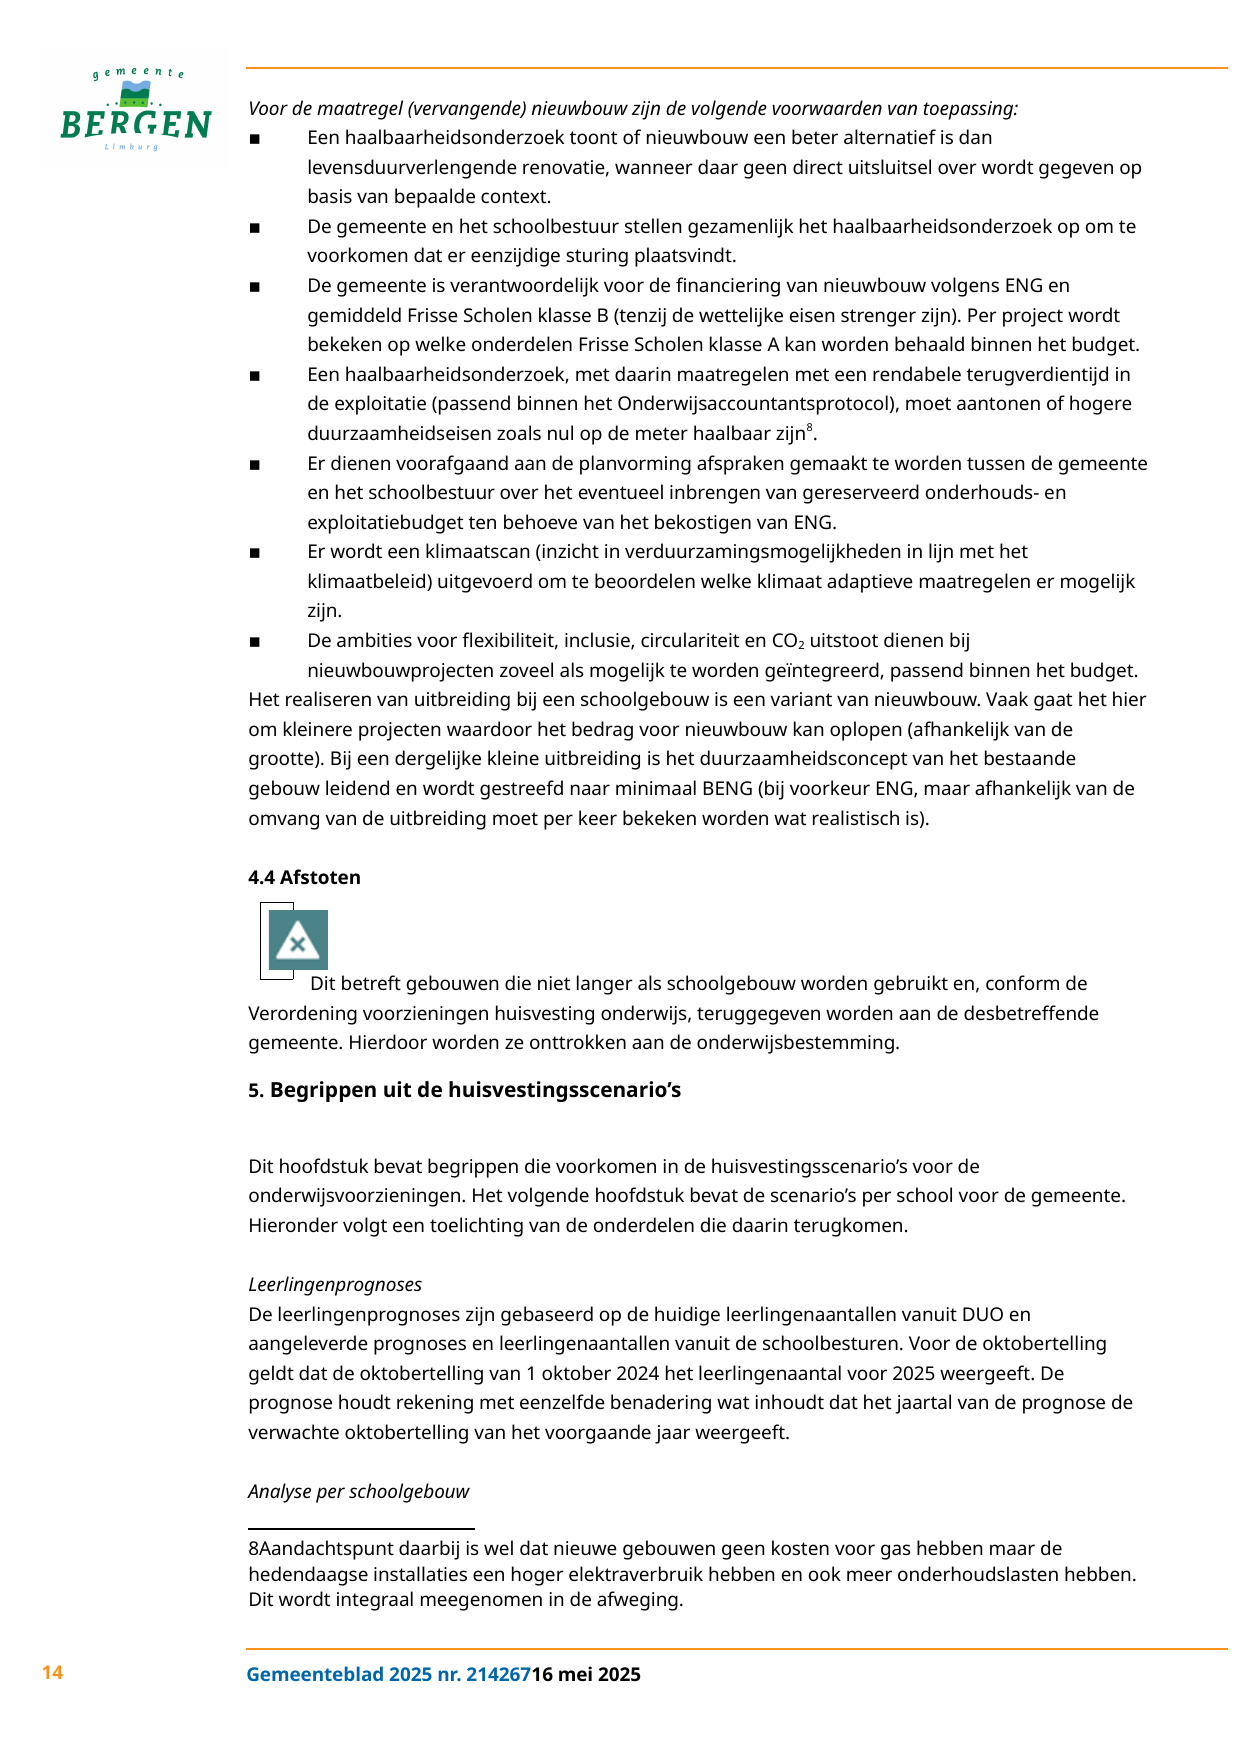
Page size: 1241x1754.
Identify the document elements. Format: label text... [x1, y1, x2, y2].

picture [41, 47, 231, 172]
list De gemeente is verantwoordelijk voor de financiering van nieuwbouw volgens ENG en gemiddeld Frisse Scholen klasse B (tenzij de wettelijke eisen strenger zijn). Per project wordt bekeken op welke onderdelen Frisse Scholen klasse A kan worden behaald binnen het budget. [248, 272, 1152, 357]
text Dit hoofdstuk bevat begrippen die voorkomen in de huisvestingsscenario’s voor de onderwijsvoorzieningen. Het volgende hoofdstuk bevat de scenario’s per school voor de gemeente. Hieronder volgt een toelichting van de onderdelen die daarin terugkomen. [248, 1153, 1152, 1238]
list De ambities voor flexibiliteit, inclusie, circulariteit en CO2 uitstoot dienen bij nieuwbouwprojecten zoveel als mogelijk te worden geïntegreerd, passend binnen het budget. [248, 627, 1152, 683]
text Leerlingenprognoses [248, 1271, 1152, 1297]
list De gemeente en het schoolbestuur stellen gezamenlijk het haalbaarheidsonderzoek op om te voorkomen dat er eenzijdige sturing plaatsvindt. [248, 213, 1152, 268]
list Een haalbaarheidsonderzoek toont of nieuwbouw een beter alternatief is dan levensduurverlengende renovatie, wanneer daar geen direct uitsluitsel over wordt gegeven op basis van bepaalde context. [248, 124, 1152, 209]
text Analyse per schoolgebouw [248, 1478, 1152, 1504]
text 4.4 Afstoten [248, 864, 1152, 890]
text Dit betreft gebouwen die niet langer als schoolgebouw worden gebruikt en, conform de Verordening voorzieningen huisvesting onderwijs, teruggegeven worden aan de desbetreffende gemeente. Hierdoor worden ze onttrokken aan de onderwijsbestemming. [248, 890, 1152, 1055]
list Er dienen voorafgaand aan de planvorming afspraken gemaakt te worden tussen de gemeente en het schoolbestuur over het eventueel inbrengen van gereserveerd onderhouds- en exploitatiebudget ten behoeve van het bekostigen van ENG. [248, 450, 1152, 535]
list Een haalbaarheidsonderzoek, met daarin maatregelen met een rendabele terugverdientijd in de exploitatie (passend binnen het Onderwijsaccountantsprotocol), moet aantonen of hogere duurzaamheidseisen zoals nul op de meter haalbaar zijn. [248, 361, 1152, 446]
text 5. Begrippen uit de huisvestingsscenario’s [248, 1075, 1152, 1103]
list Er wordt een klimaatscan (inzicht in verduurzamingsmogelijkheden in lijn met het klimaatbeleid) uitgevoerd om te beoordelen welke klimaat adaptieve maatregelen er mogelijk zijn. [248, 538, 1152, 623]
text Voor de maatregel (vervangende) nieuwbouw zijn de volgende voorwaarden van toepassing: [248, 95, 1152, 121]
text De leerlingenprognoses zijn gebaseerd op de huidige leerlingenaantallen vanuit DUO en aangeleverde prognoses en leerlingenaantallen vanuit de schoolbesturen. Voor de oktobertelling geldt dat de oktobertelling van 1 oktober 2024 het leerlingenaantal voor 2025 weergeeft. De prognose houdt rekening met eenzelfde benadering wat inhoudt dat het jaartal van de prognose de verwachte oktobertelling van het voorgaande jaar weergeeft. [248, 1301, 1152, 1445]
text Het realiseren van uitbreiding bij een schoolgebouw is een variant van nieuwbouw. Vaak gaat het hier om kleinere projecten waardoor het bedrag voor nieuwbouw kan oplopen (afhankelijk van de grootte). Bij een dergelijke kleine uitbreiding is het duurzaamheidsconcept van het bestaande gebouw leidend en wordt gestreefd naar minimaal BENG (bij voorkeur ENG, maar afhankelijk van de omvang van de uitbreiding moet per keer bekeken worden wat realistisch is). [248, 686, 1152, 831]
picture [268, 910, 328, 970]
list Aandachtspunt daarbij is wel dat nieuwe gebouwen geen kosten voor gas hebben maar de hedendaagse installaties een hoger elektraverbruik hebben en ook meer onderhoudslasten hebben. Dit wordt integraal meegenomen in de afweging. [248, 1535, 1152, 1612]
